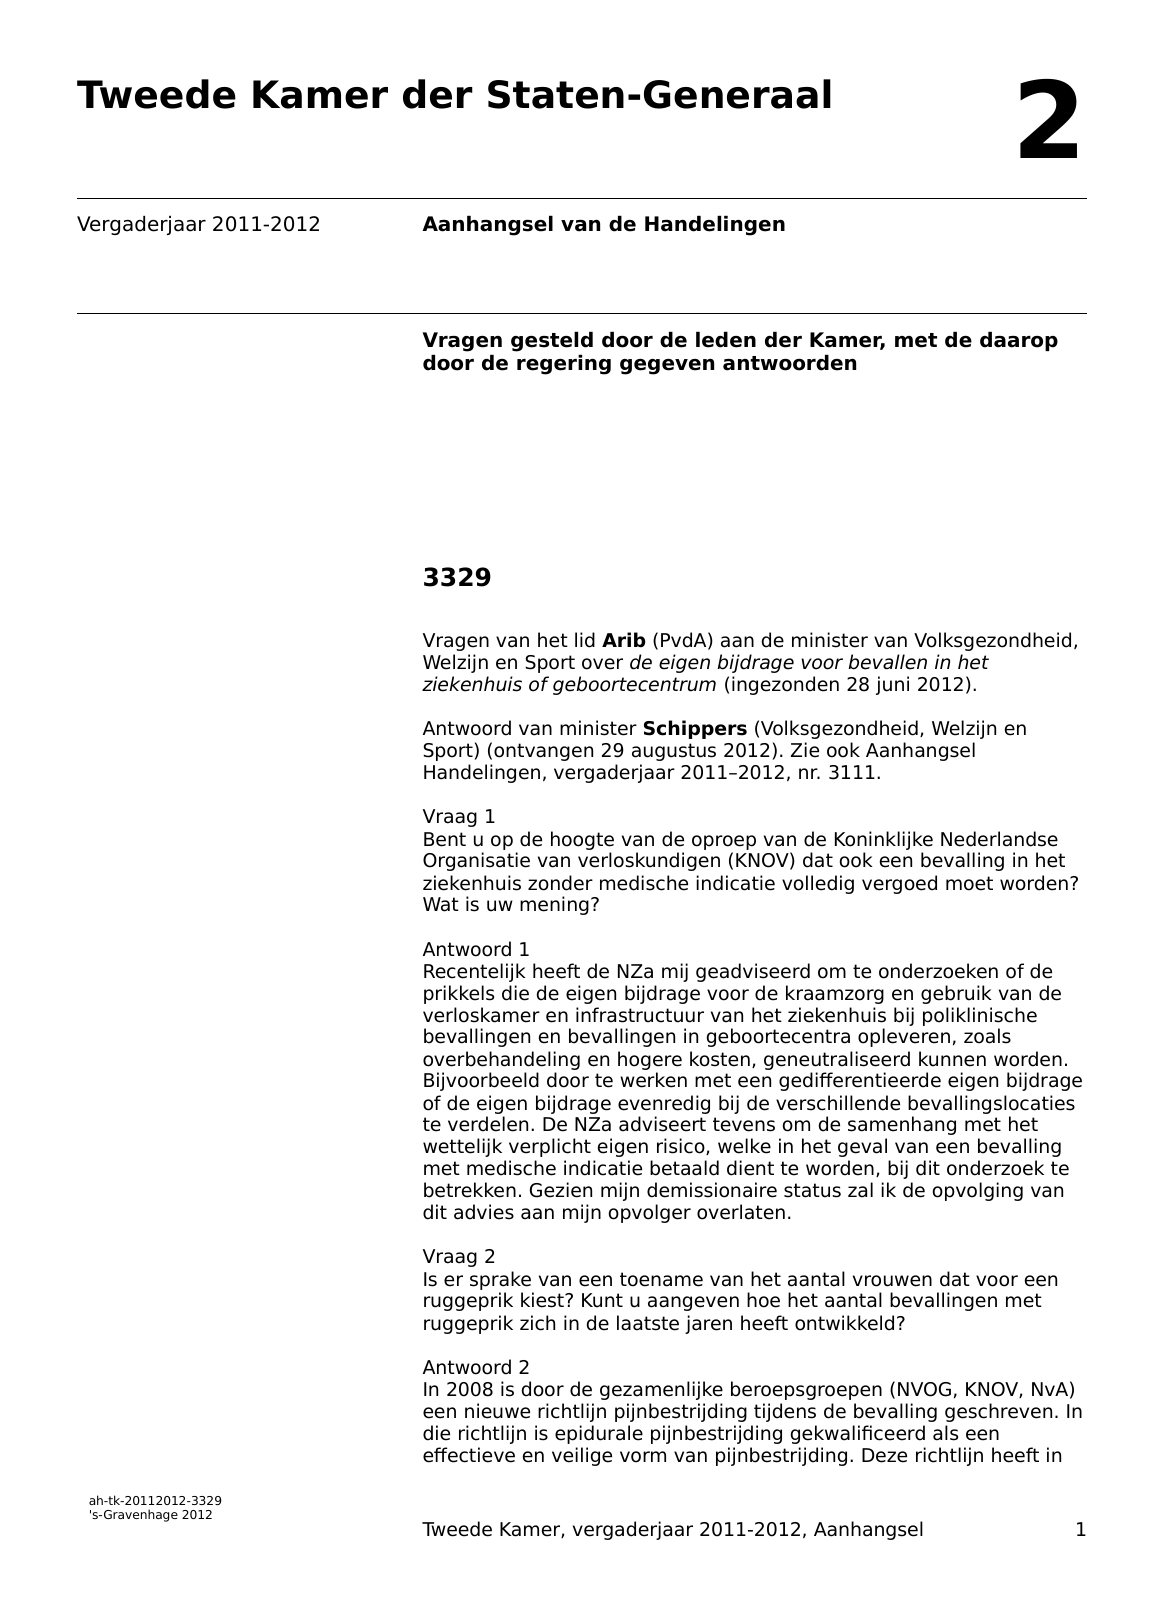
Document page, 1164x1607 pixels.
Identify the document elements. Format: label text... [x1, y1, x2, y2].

table_cell Vergaderjaar 2011-2012 [77, 199, 422, 313]
text Vragen van het lid Arib (PvdA) aan de minister van Volksgezondheid, Welzijn en Sport over de eigen bijdrage voor bevallen in het ziekenhuis of geboortecentrum (ingezonden 28 juni 2012). [422, 630, 1087, 696]
text Antwoord 2 [422, 1357, 1087, 1378]
table_cell Aanhangsel van de Handelingen [422, 199, 1087, 313]
text Vraag 1 [422, 806, 1087, 828]
text 3329 [422, 563, 1087, 592]
text 's-Gravenhage 2012 [88, 1508, 323, 1522]
text In 2008 is door de gezamenlijke beroepsgroepen (NVOG, KNOV, NvA) een nieuwe richtlijn pijnbestrijding tijdens de bevalling geschreven. In die richtlijn is epidurale pijnbestrijding gekwalificeerd als een effectieve en veilige vorm van pijnbestrijding. Deze richtlijn heeft in [422, 1378, 1087, 1466]
text Antwoord van minister Schippers (Volksgezondheid, Welzijn en Sport) (ontvangen 29 augustus 2012). Zie ook Aanhangsel Handelingen, vergaderjaar 2011–2012, nr. 3111. [422, 718, 1087, 784]
table_header Tweede Kamer der Staten-Generaal [77, 59, 886, 198]
text Bent u op de hoogte van de oproep van de Koninklijke Nederlandse Organisatie van verloskundigen (KNOV) dat ook een bevalling in het ziekenhuis zonder medische indicatie volledig vergoed moet worden? Wat is uw mening? [422, 828, 1087, 916]
table_cell [77, 314, 422, 375]
text ah-tk-20112012-3329 [88, 1494, 323, 1508]
text Is er sprake van een toename van het aantal vrouwen dat voor een ruggeprik kiest? Kunt u aangeven hoe het aantal bevallingen met ruggeprik zich in de laatste jaren heeft ontwikkeld? [422, 1268, 1087, 1334]
table_header 2 [886, 59, 1087, 198]
text Recentelijk heeft de NZa mij geadviseerd om te onderzoeken of de prikkels die de eigen bijdrage voor de kraamzorg en gebruik van de verloskamer en infrastructuur van het ziekenhuis bij poliklinische bevallingen en bevallingen in geboortecentra opleveren, zoals overbehandeling en hogere kosten, geneutraliseerd kunnen worden. Bijvoorbeeld door te werken met een gedifferentieerde eigen bijdrage of de eigen bijdrage evenredig bij de verschillende bevallingslocaties te verdelen. De NZa adviseert tevens om de samenhang met het wettelijk verplicht eigen risico, welke in het geval van een bevalling met medische indicatie betaald dient te worden, bij dit onderzoek te betrekken. Gezien mijn demissionaire status zal ik de opvolging van dit advies aan mijn opvolger overlaten. [422, 961, 1087, 1224]
table_cell Vragen gesteld door de leden der Kamer, met de daarop door de regering gegeven antwoorden [422, 314, 1087, 375]
text Antwoord 1 [422, 938, 1087, 961]
text Vraag 2 [422, 1246, 1087, 1268]
